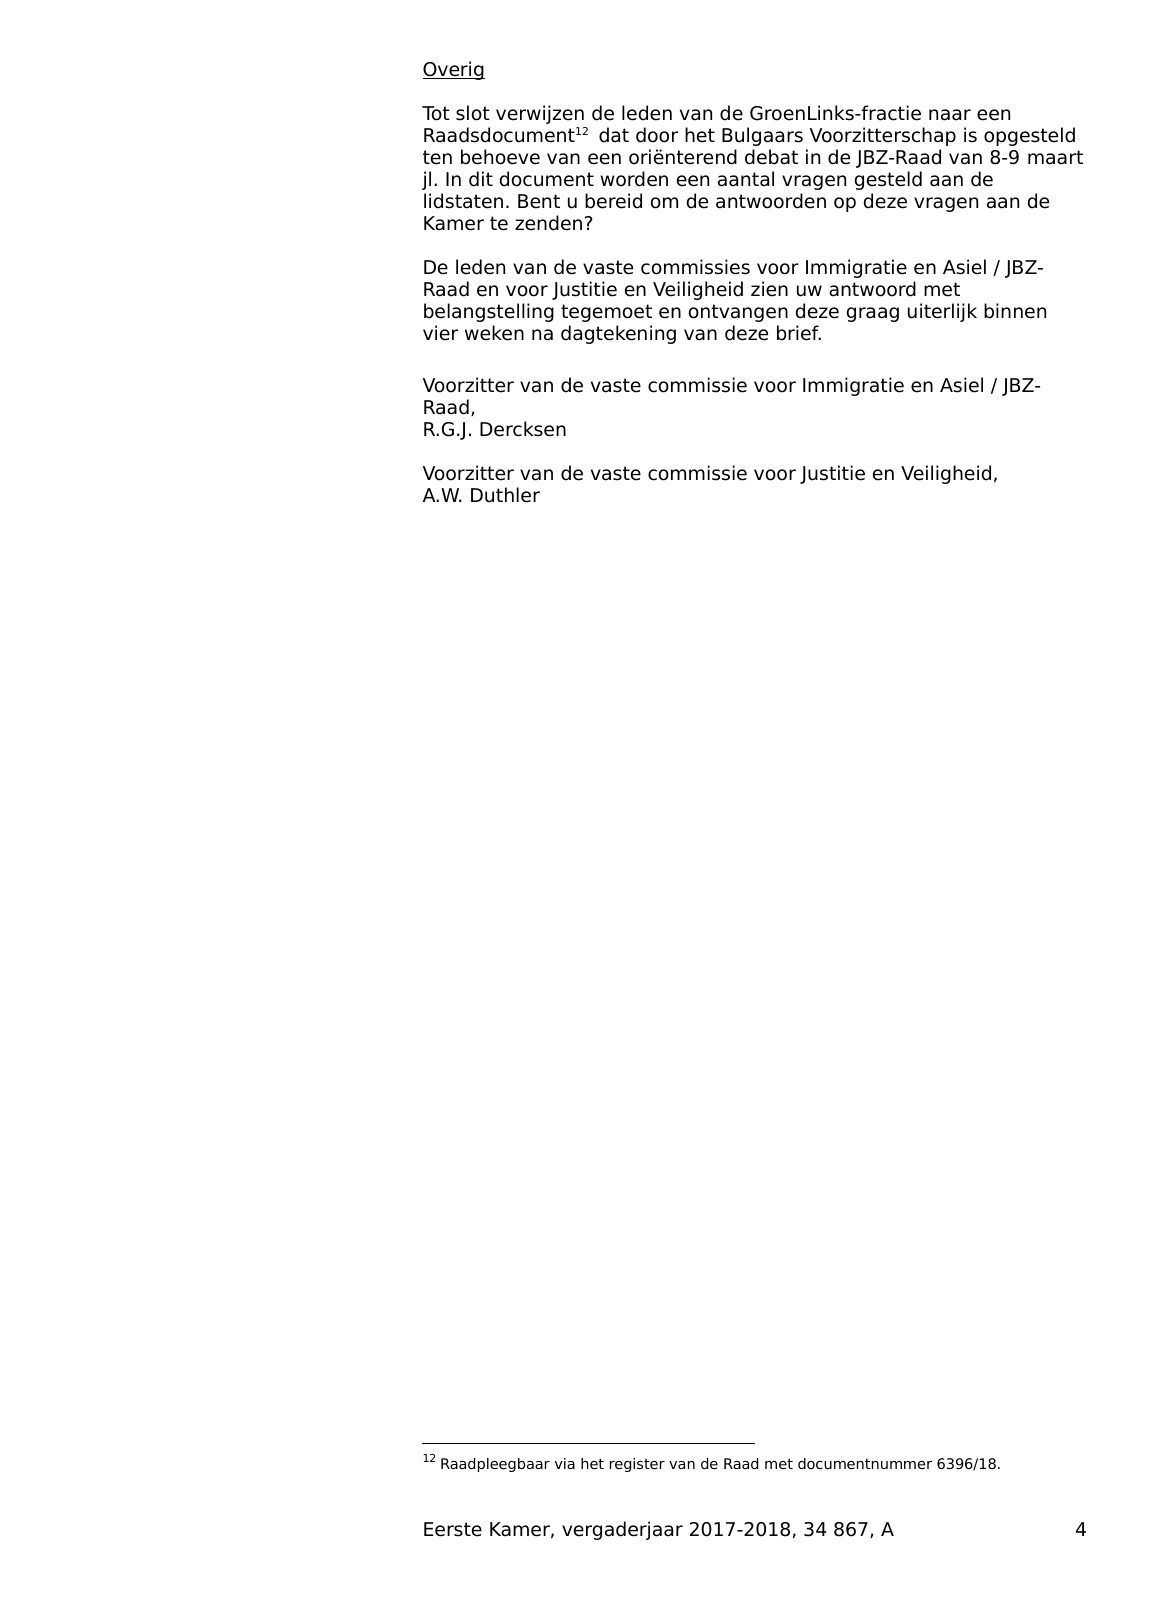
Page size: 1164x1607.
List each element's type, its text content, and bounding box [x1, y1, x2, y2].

text Tot slot verwijzen de leden van de GroenLinks-fractie naar een Raadsdocument dat door het Bulgaars Voorzitterschap is opgesteld ten behoeve van een oriënterend debat in de JBZ-Raad van 8-9 maart jl. In dit document worden een aantal vragen gesteld aan de lidstaten. Bent u bereid om de antwoorden op deze vragen aan de Kamer te zenden? [422, 103, 1087, 235]
text De leden van de vaste commissies voor Immigratie en Asiel / JBZ-Raad en voor Justitie en Veiligheid zien uw antwoord met belangstelling tegemoet en ontvangen deze graag uiterlijk binnen vier weken na dagtekening van deze brief. [422, 257, 1087, 345]
text Voorzitter van de vaste commissie voor Justitie en Veiligheid, A.W. Duthler [422, 463, 1087, 507]
subtitle Overig [422, 59, 1087, 81]
text Voorzitter van de vaste commissie voor Immigratie en Asiel / JBZ-Raad, R.G.J. Dercksen [422, 375, 1087, 441]
text Raadpleegbaar via het register van de Raad met documentnummer 6396/18. [422, 1452, 1087, 1474]
